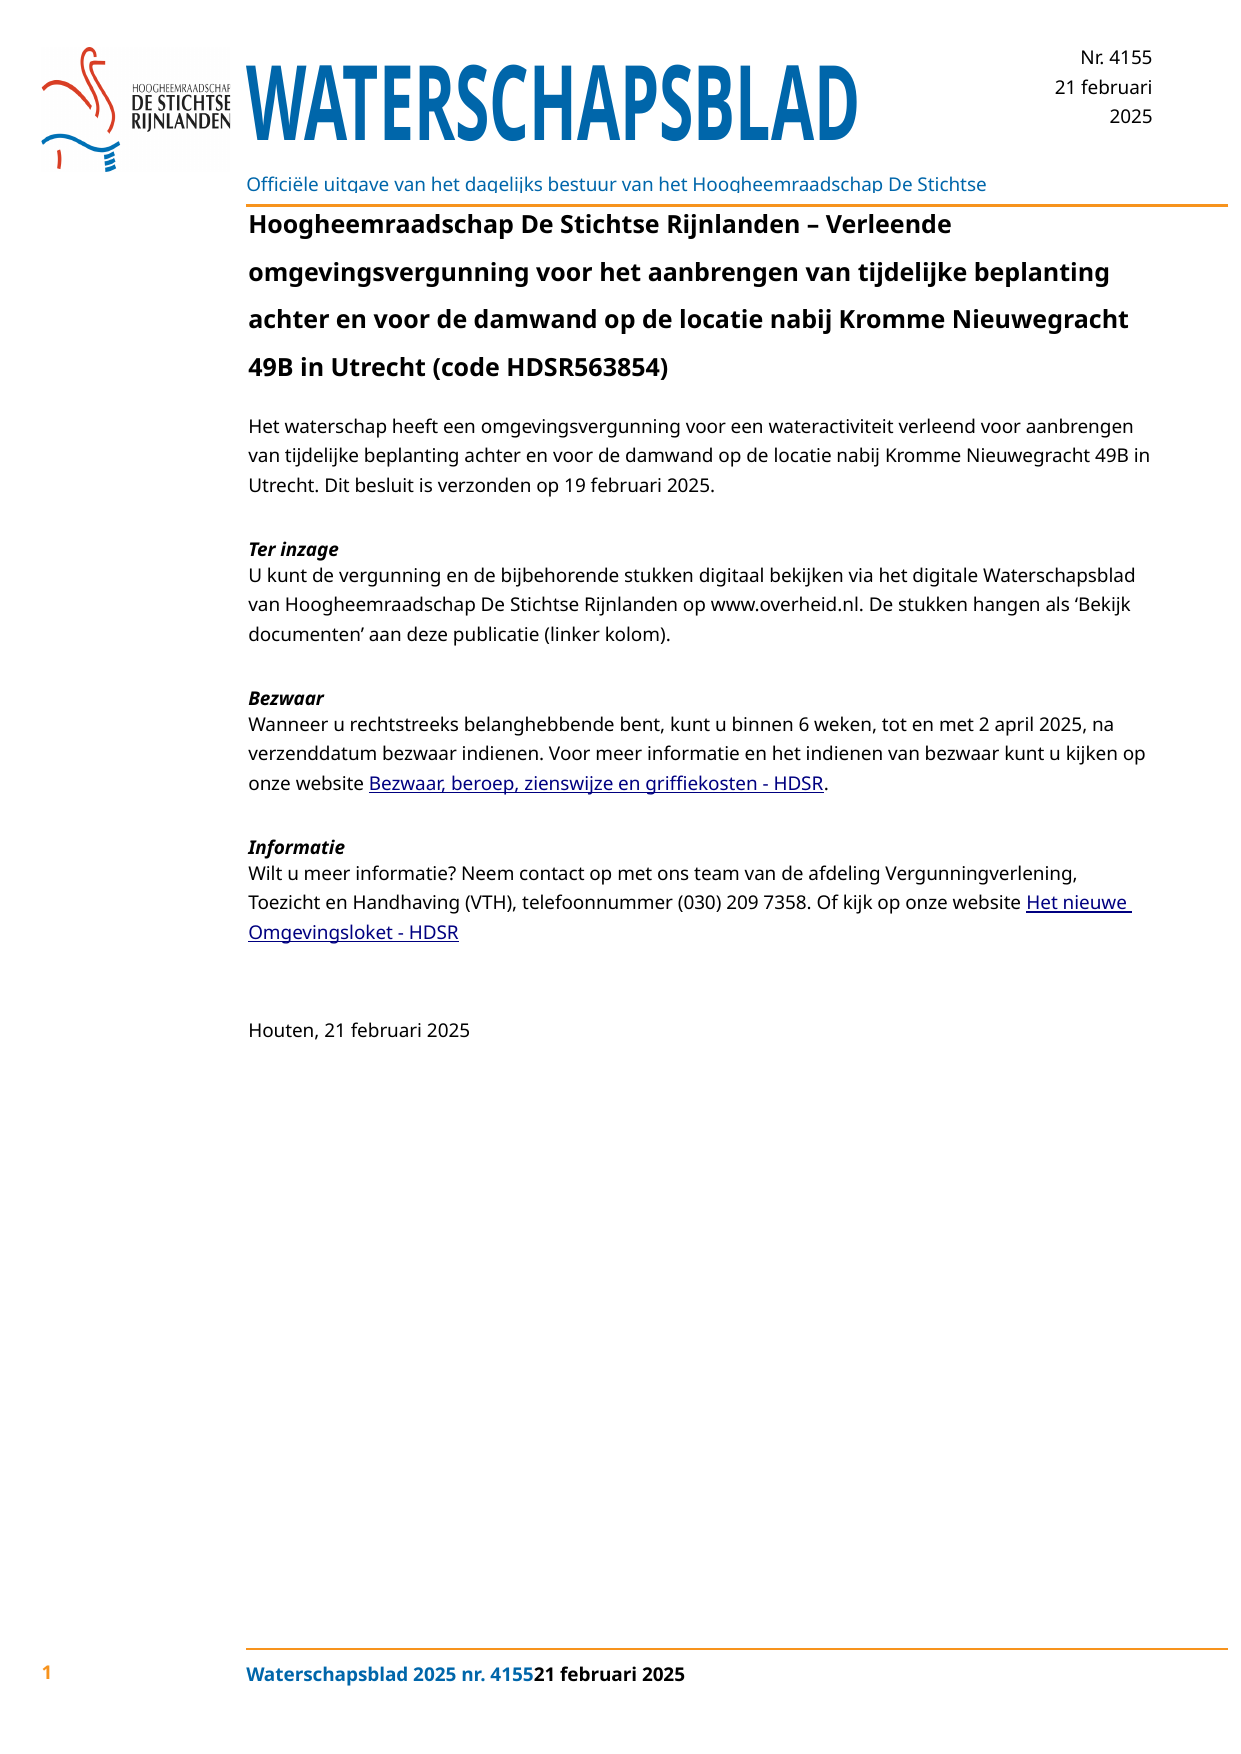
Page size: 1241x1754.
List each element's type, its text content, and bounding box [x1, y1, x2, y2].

text Wilt u meer informatie? Neem contact op met ons team van de afdeling Vergunningverlening, Toezicht en Handhaving (VTH), telefoonnummer (030) 209 7358. Of kijk op onze website Het nieuwe Omgevingsloket - HDSR [248, 860, 1152, 944]
text Hoogheemraadschap De Stichtse Rijnlanden – Verleende omgevingsvergunning voor het aanbrengen van tijdelijke beplanting achter en voor de damwand op de locatie nabij Kromme Nieuwegracht 49B in Utrecht (code HDSR563854) [248, 207, 1152, 384]
text Houten, 21 februari 2025 [248, 1017, 1152, 1043]
text Ter inzage [248, 536, 1152, 562]
text U kunt de vergunning en de bijbehorende stukken digitaal bekijken via het digitale Waterschapsblad van Hoogheemraadschap De Stichtse Rijnlanden op www.overheid.nl. De stukken hangen als ‘Bekijk documenten’ aan deze publicatie (linker kolom). [248, 562, 1152, 647]
text Het waterschap heeft een omgevingsvergunning voor een wateractiviteit verleend voor aanbrengen van tijdelijke beplanting achter en voor de damwand op de locatie nabij Kromme Nieuwegracht 49B in Utrecht. Dit besluit is verzonden op 19 februari 2025. [248, 413, 1152, 498]
text Bezwaar [248, 685, 1152, 711]
text Wanneer u rechtstreeks belanghebbende bent, kunt u binnen 6 weken, tot en met 2 april 2025, na verzenddatum bezwaar indienen. Voor meer informatie en het indienen van bezwaar kunt u kijken op onze website Bezwaar, beroep, zienswijze en griffiekosten - HDSR. [248, 711, 1152, 796]
picture [41, 47, 231, 172]
text Informatie [248, 834, 1152, 860]
